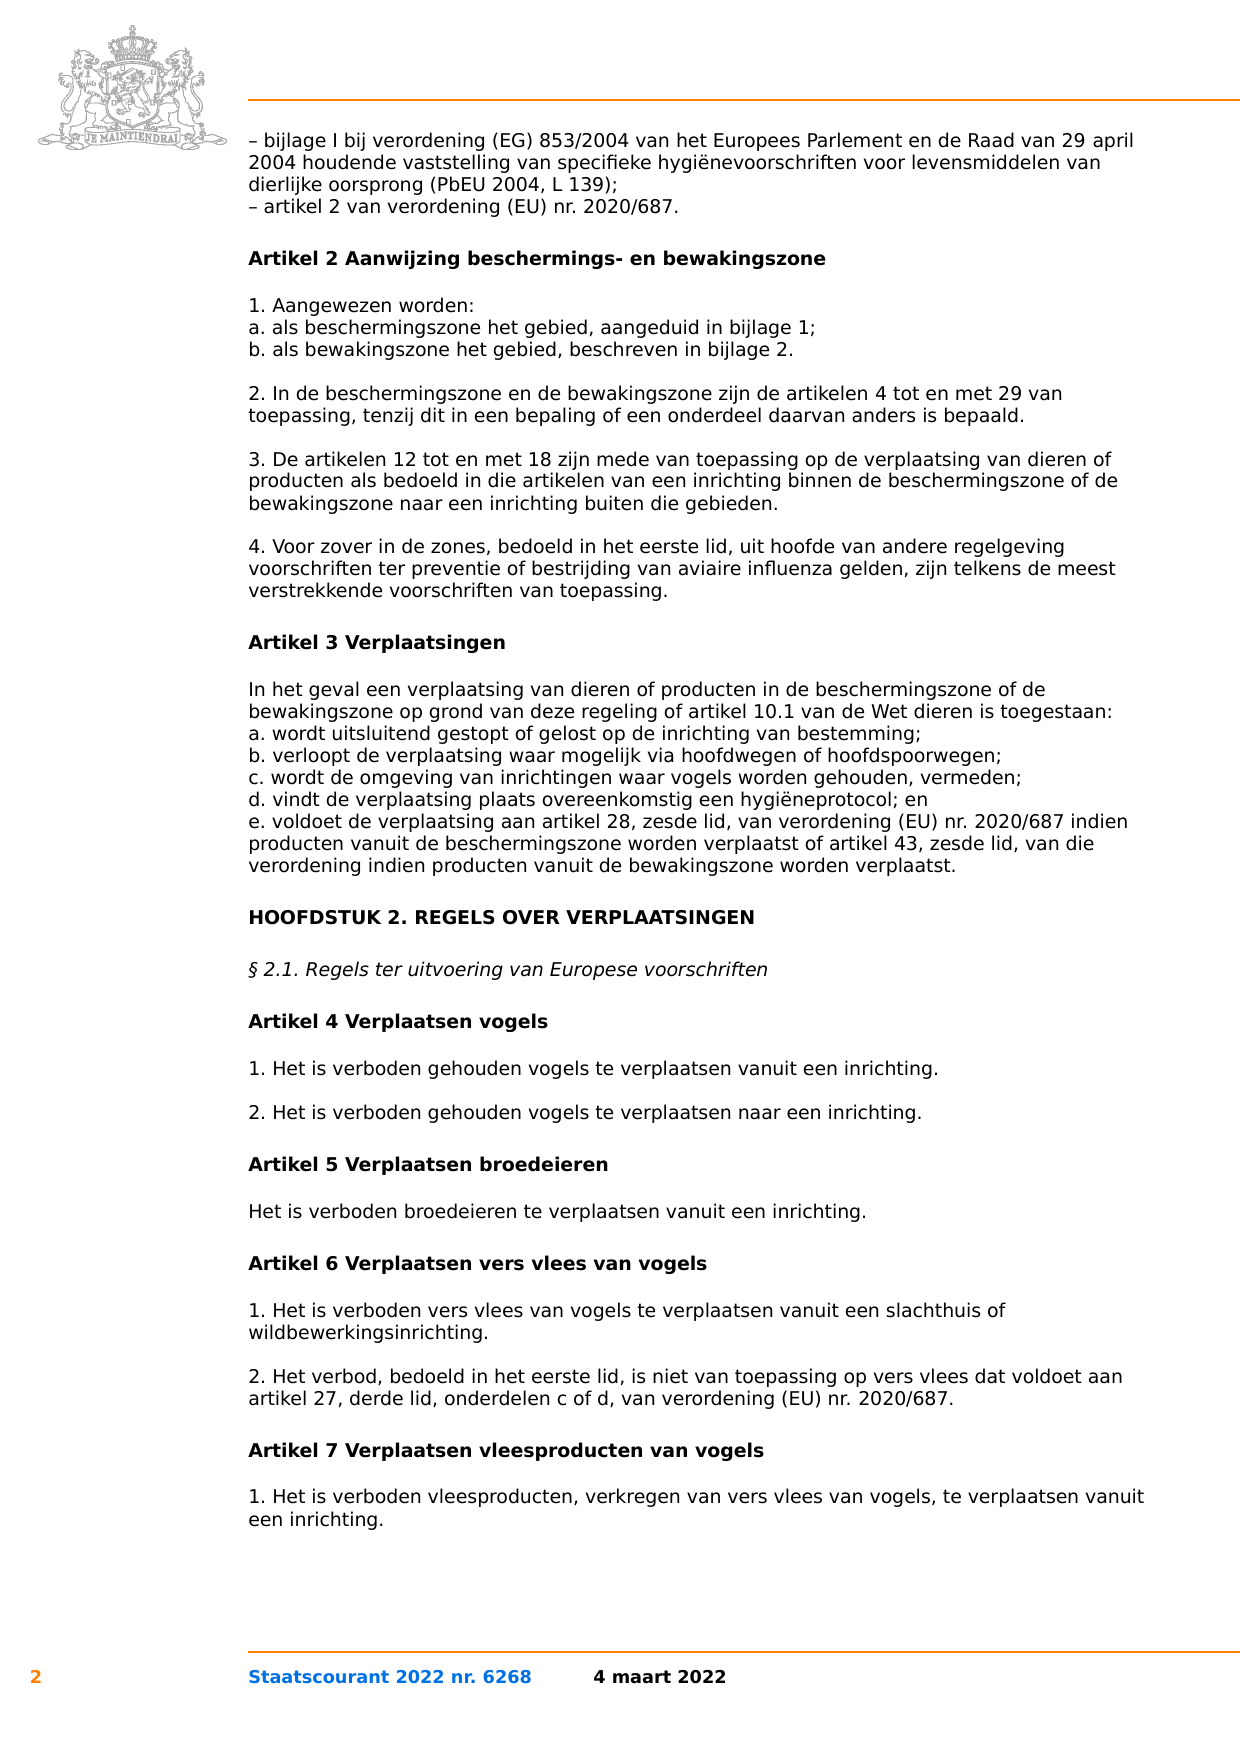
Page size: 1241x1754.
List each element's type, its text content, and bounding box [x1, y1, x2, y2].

text a. als beschermingszone het gebied, aangeduid in bijlage 1; [248, 317, 1163, 339]
text 1. Aangewezen worden: [248, 295, 1163, 317]
subtitle Artikel 5 Verplaatsen broedeieren [248, 1154, 1163, 1176]
text 2. Het verbod, bedoeld in het eerste lid, is niet van toepassing op vers vlees dat voldoet aan artikel 27, derde lid, onderdelen c of d, van verordening (EU) nr. 2020/687. [248, 1366, 1163, 1409]
subtitle Artikel 3 Verplaatsingen [248, 632, 1163, 654]
subtitle Artikel 4 Verplaatsen vogels [248, 1011, 1163, 1033]
text In het geval een verplaatsing van dieren of producten in de beschermingszone of de bewakingszone op grond van deze regeling of artikel 10.1 van de Wet dieren is toegestaan: [248, 679, 1163, 723]
text a. wordt uitsluitend gestopt of gelost op de inrichting van bestemming; [248, 723, 1163, 745]
text 1. Het is verboden gehouden vogels te verplaatsen vanuit een inrichting. [248, 1058, 1163, 1080]
subtitle Artikel 7 Verplaatsen vleesproducten van vogels [248, 1439, 1163, 1461]
text e. voldoet de verplaatsing aan artikel 28, zesde lid, van verordening (EU) nr. 2020/687 indien producten vanuit de beschermingszone worden verplaatst of artikel 43, zesde lid, van die verordening indien producten vanuit de bewakingszone worden verplaatst. [248, 811, 1163, 877]
text 4. Voor zover in de zones, bedoeld in het eerste lid, uit hoofde van andere regelgeving voorschriften ter preventie of bestrijding van aviaire influenza gelden, zijn telkens de meest verstrekkende voorschriften van toepassing. [248, 536, 1163, 602]
subtitle Artikel 6 Verplaatsen vers vlees van vogels [248, 1253, 1163, 1275]
text 2. In de beschermingszone en de bewakingszone zijn de artikelen 4 tot en met 29 van toepassing, tenzij dit in een bepaling of een onderdeel daarvan anders is bepaald. [248, 383, 1163, 427]
subtitle Artikel 2 Aanwijzing beschermings- en bewakingszone [248, 248, 1163, 270]
text b. verloopt de verplaatsing waar mogelijk via hoofdwegen of hoofdspoorwegen; [248, 745, 1163, 767]
picture [38, 25, 227, 150]
text – artikel 2 van verordening (EU) nr. 2020/687. [248, 196, 1163, 218]
text 1. Het is verboden vleesproducten, verkregen van vers vlees van vogels, te verplaatsen vanuit een inrichting. [248, 1486, 1163, 1530]
text Het is verboden broedeieren te verplaatsen vanuit een inrichting. [248, 1201, 1163, 1223]
text c. wordt de omgeving van inrichtingen waar vogels worden gehouden, vermeden; [248, 767, 1163, 789]
text d. vindt de verplaatsing plaats overeenkomstig een hygiëneprotocol; en [248, 789, 1163, 811]
text 2. Het is verboden gehouden vogels te verplaatsen naar een inrichting. [248, 1102, 1163, 1124]
subtitle HOOFDSTUK 2. REGELS OVER VERPLAATSINGEN [248, 907, 1163, 929]
text b. als bewakingszone het gebied, beschreven in bijlage 2. [248, 339, 1163, 361]
text – bijlage I bij verordening (EG) 853/2004 van het Europees Parlement en de Raad van 29 april 2004 houdende vaststelling van specifieke hygiënevoorschriften voor levensmiddelen van dierlijke oorsprong (PbEU 2004, L 139); [248, 130, 1163, 196]
subtitle § 2.1. Regels ter uitvoering van Europese voorschriften [248, 959, 1163, 981]
text 3. De artikelen 12 tot en met 18 zijn mede van toepassing op de verplaatsing van dieren of producten als bedoeld in die artikelen van een inrichting binnen de beschermingszone of de bewakingszone naar een inrichting buiten die gebieden. [248, 448, 1163, 514]
text 1. Het is verboden vers vlees van vogels te verplaatsen vanuit een slachthuis of wildbewerkingsinrichting. [248, 1300, 1163, 1344]
